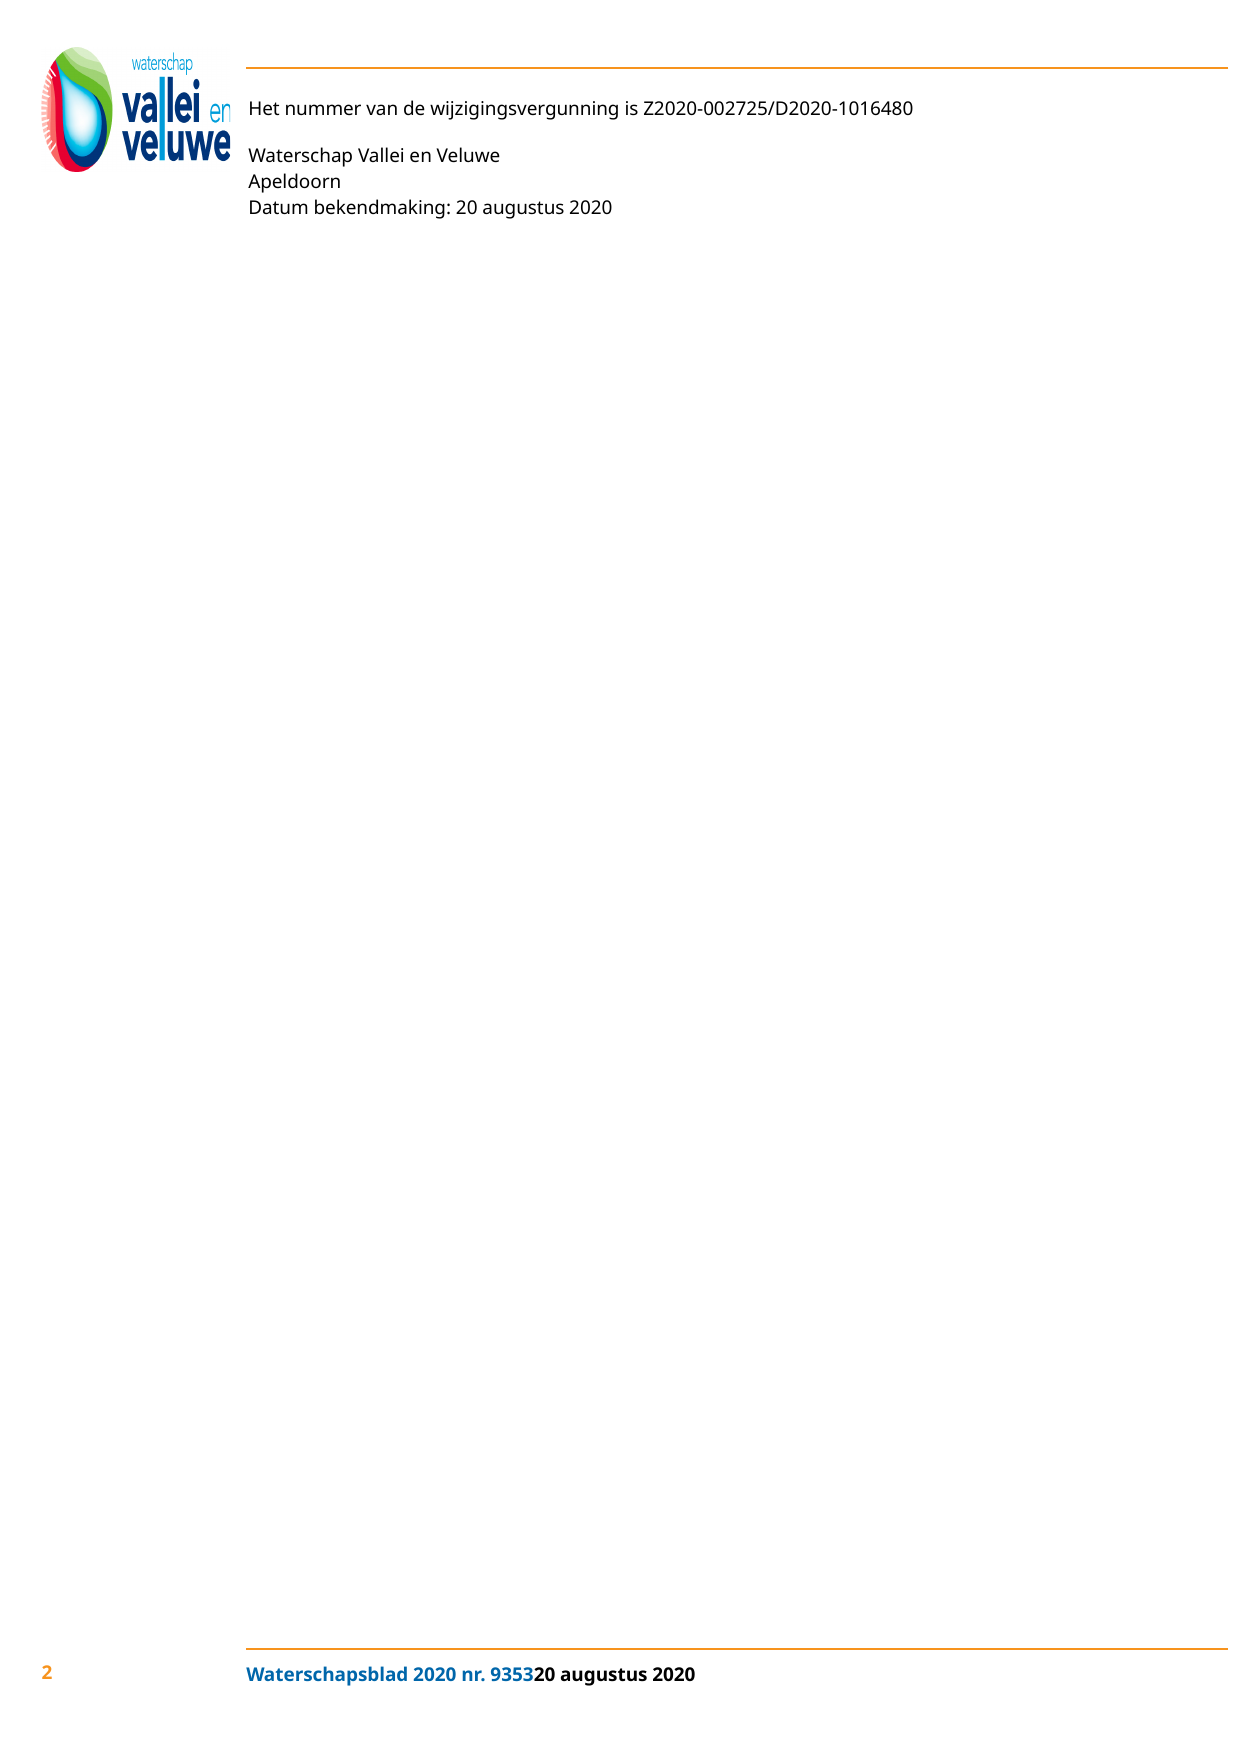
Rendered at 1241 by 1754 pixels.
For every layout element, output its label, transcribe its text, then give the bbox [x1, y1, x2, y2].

text Apeldoorn [248, 168, 1152, 194]
text Het nummer van de wijzigingsvergunning is Z2020-002725/D2020-1016480 [248, 95, 1152, 121]
text Datum bekendmaking: 20 augustus 2020 [248, 194, 1152, 220]
picture [41, 47, 231, 172]
text Waterschap Vallei en Veluwe [248, 143, 1152, 168]
